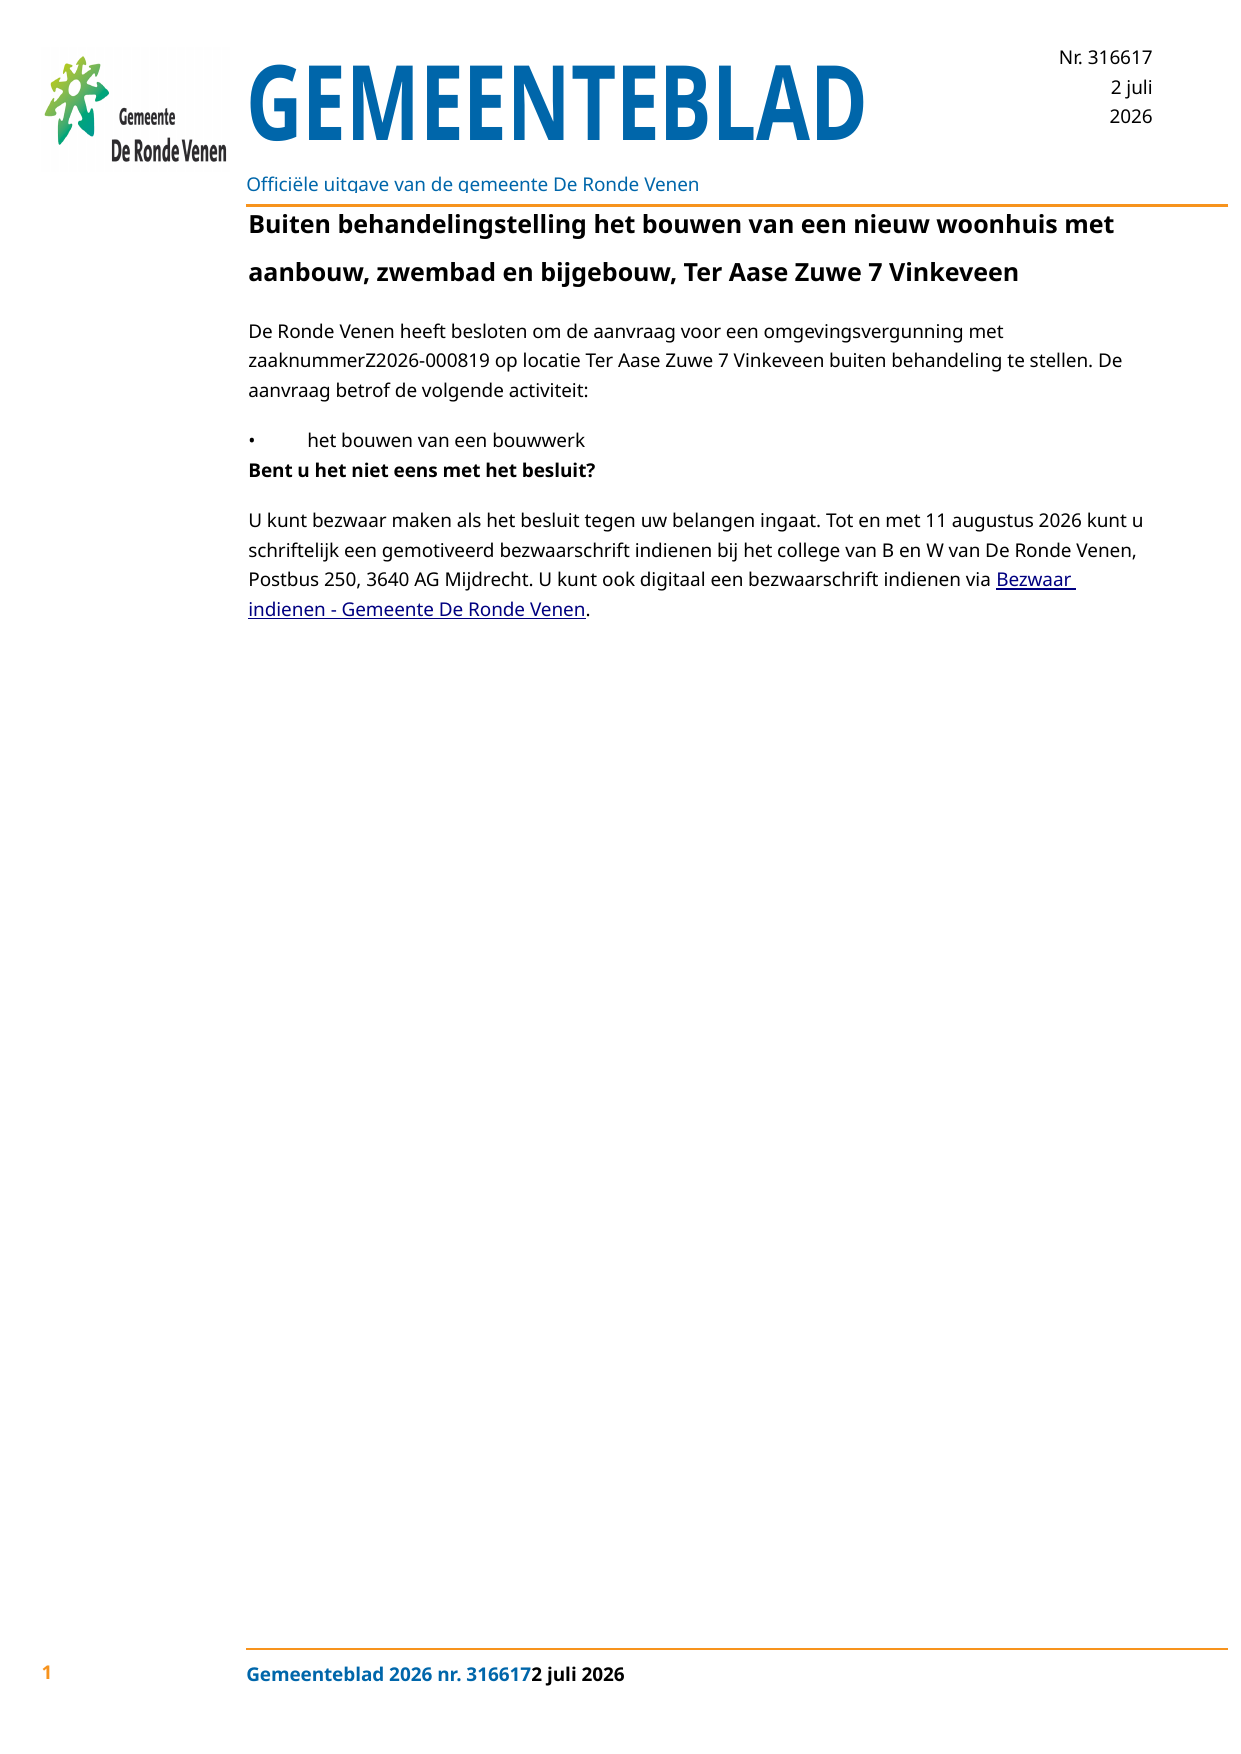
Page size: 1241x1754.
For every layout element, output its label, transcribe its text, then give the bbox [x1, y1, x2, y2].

picture [41, 47, 231, 172]
text U kunt bezwaar maken als het besluit tegen uw belangen ingaat. Tot en met 11 augustus 2026 kunt u schriftelijk een gemotiveerd bezwaarschrift indienen bij het college van B en W van De Ronde Venen, Postbus 250, 3640 AG Mijdrecht. U kunt ook digitaal een bezwaarschrift indienen via Bezwaar indienen - Gemeente De Ronde Venen. [248, 507, 1152, 622]
text Buiten behandelingstelling het bouwen van een nieuw woonhuis met aanbouw, zwembad en bijgebouw, Ter Aase Zuwe 7 Vinkeveen [248, 207, 1152, 288]
text Bent u het niet eens met het besluit? [248, 457, 1152, 483]
text De Ronde Venen heeft besloten om de aanvraag voor een omgevingsvergunning met zaaknummerZ2026-000819 op locatie Ter Aase Zuwe 7 Vinkeveen buiten behandeling te stellen. De aanvraag betrof de volgende activiteit: [248, 318, 1152, 403]
list het bouwen van een bouwwerk [248, 427, 1152, 453]
